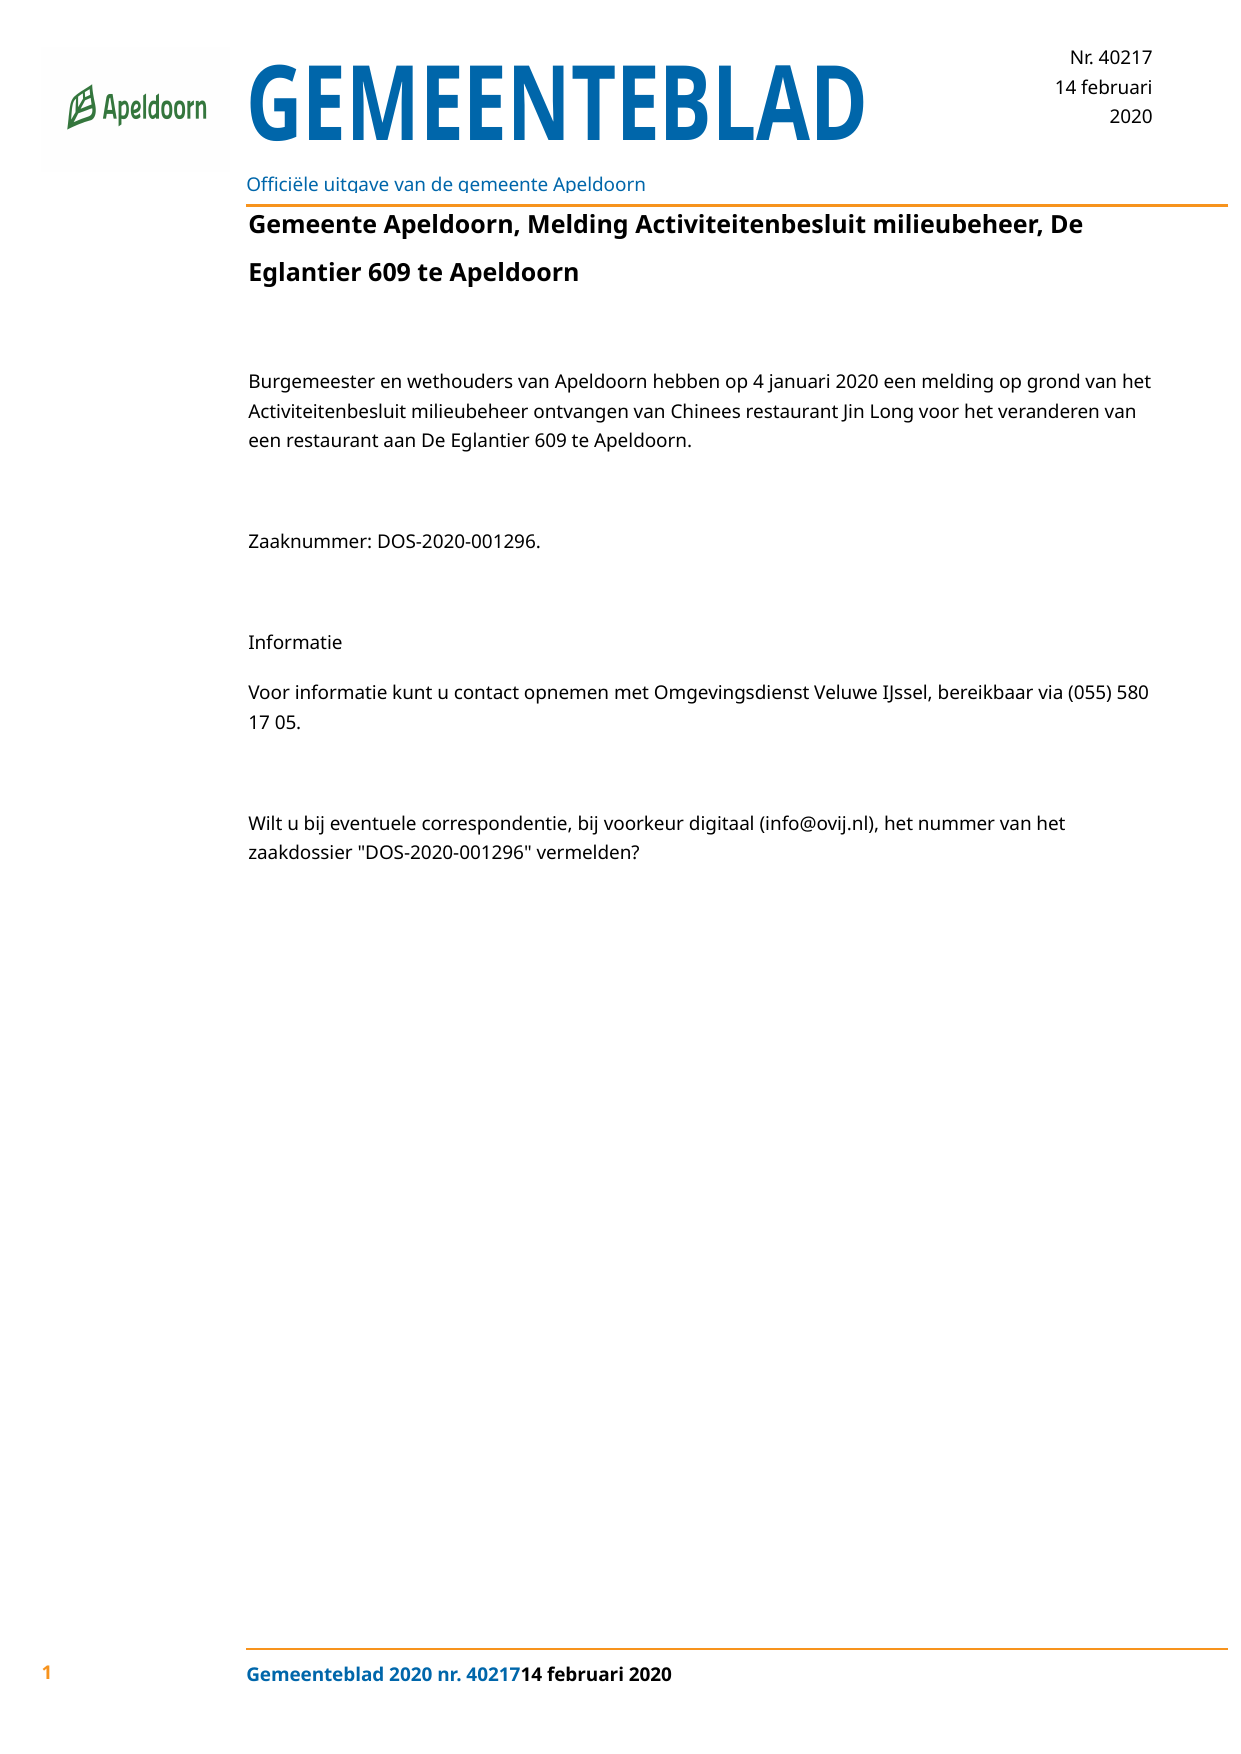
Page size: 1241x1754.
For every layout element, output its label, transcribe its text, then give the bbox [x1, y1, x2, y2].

text Informatie [248, 629, 1152, 655]
text Gemeente Apeldoorn, Melding Activiteitenbesluit milieubeheer, De Eglantier 609 te Apeldoorn [248, 207, 1152, 288]
text Voor informatie kunt u contact opnemen met Omgevingsdienst Veluwe IJssel, bereikbaar via (055) 580 17 05. [248, 679, 1152, 735]
text Zaaknummer: DOS-2020-001296. [248, 528, 1152, 554]
text Burgemeester en wethouders van Apeldoorn hebben op 4 januari 2020 een melding op grond van het Activiteitenbesluit milieubeheer ontvangen van Chinees restaurant Jin Long voor het veranderen van een restaurant aan De Eglantier 609 te Apeldoorn. [248, 368, 1152, 453]
picture [41, 47, 231, 172]
text Wilt u bij eventuele correspondentie, bij voorkeur digitaal (info@ovij.nl), het nummer van het zaakdossier "DOS-2020-001296" vermelden? [248, 810, 1152, 865]
